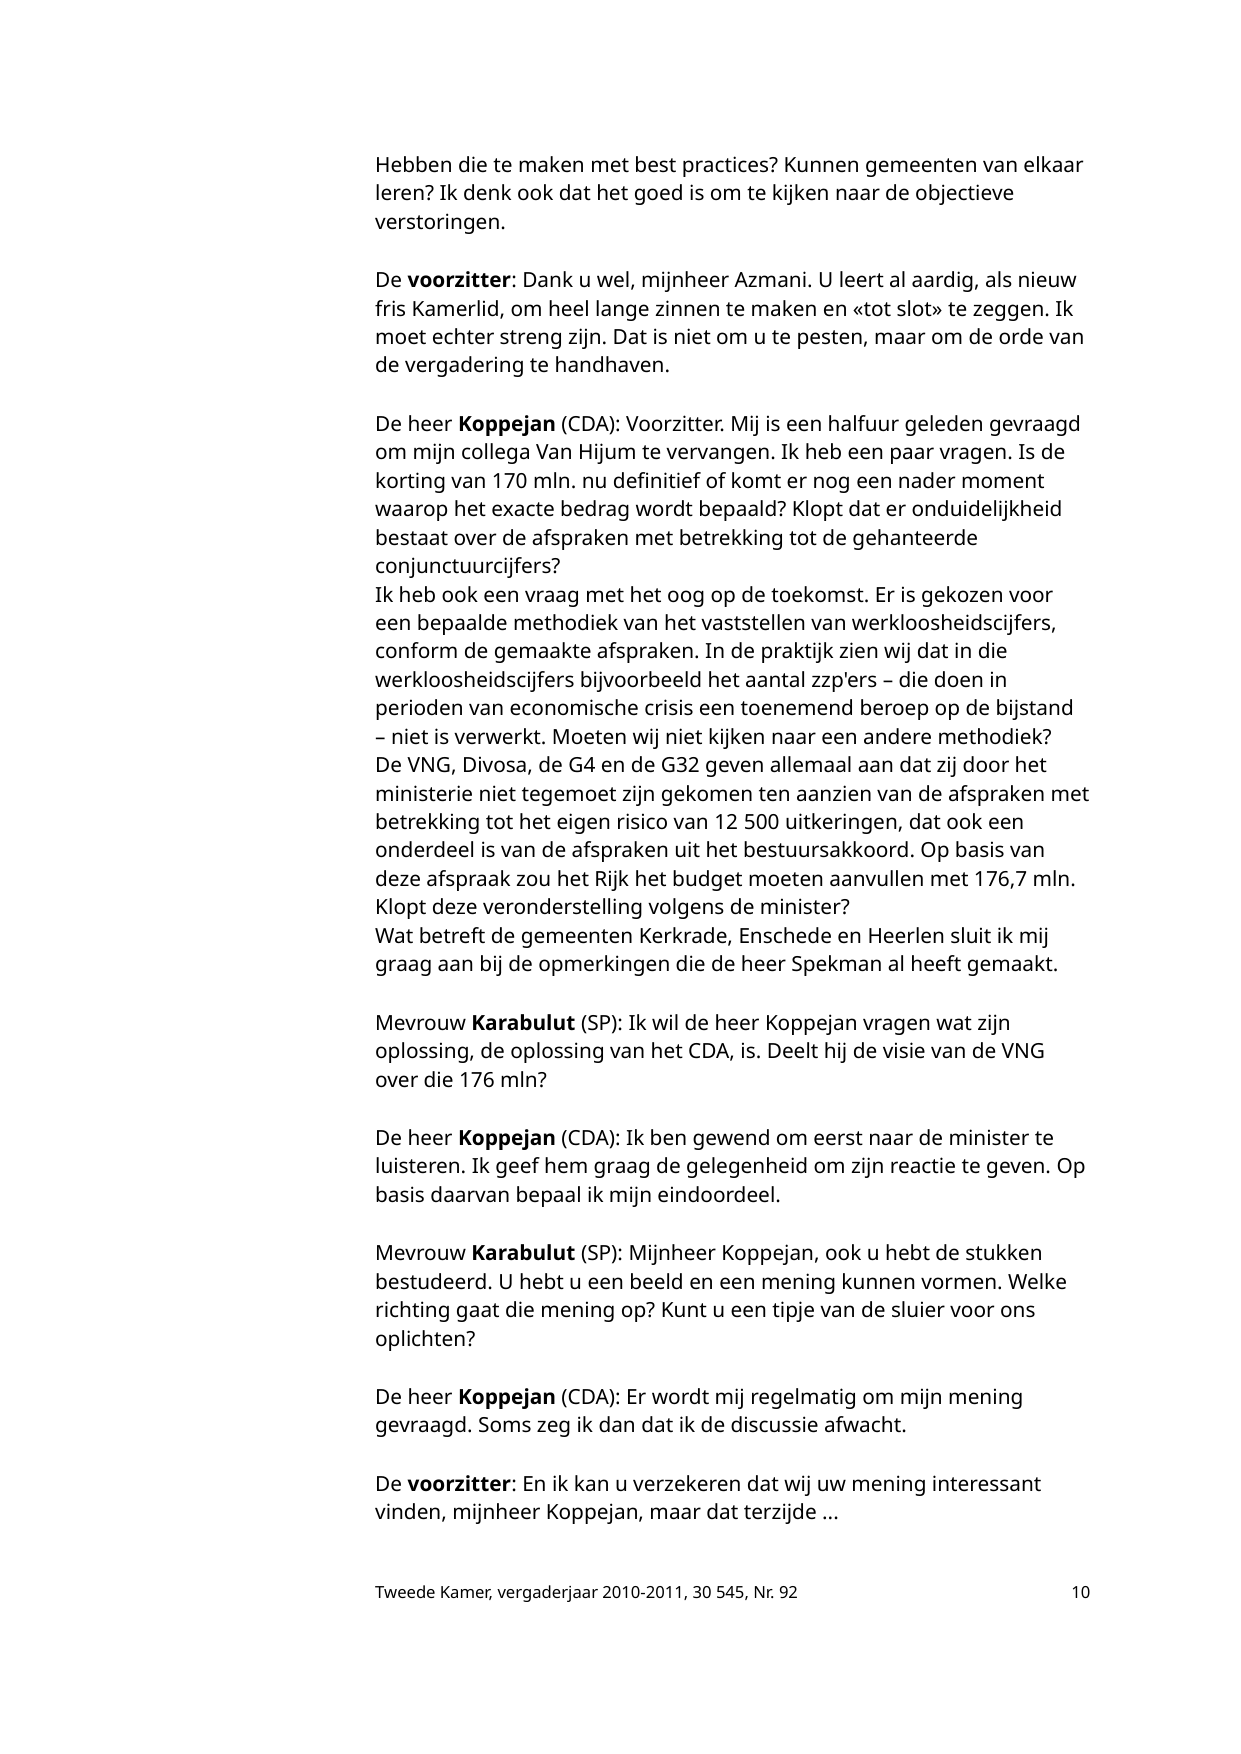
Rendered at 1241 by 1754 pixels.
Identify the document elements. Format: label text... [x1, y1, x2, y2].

text De heer Koppejan (CDA): Er wordt mij regelmatig om mijn mening gevraagd. Soms zeg ik dan dat ik de discussie afwacht. [375, 1382, 1090, 1439]
text Mevrouw Karabulut (SP): Ik wil de heer Koppejan vragen wat zijn oplossing, de oplossing van het CDA, is. Deelt hij de visie van de VNG over die 176 mln? [375, 1008, 1090, 1093]
text Ik heb ook een vraag met het oog op de toekomst. Er is gekozen voor een bepaalde methodiek van het vaststellen van werkloosheidscijfers, conform de gemaakte afspraken. In de praktijk zien wij dat in die werkloosheidscijfers bijvoorbeeld het aantal zzp'ers – die doen in perioden van economische crisis een toenemend beroep op de bijstand – niet is verwerkt. Moeten wij niet kijken naar een andere methodiek? [375, 580, 1090, 750]
text Hebben die te maken met best practices? Kunnen gemeenten van elkaar leren? Ik denk ook dat het goed is om te kijken naar de objectieve verstoringen. [375, 150, 1090, 235]
text De heer Koppejan (CDA): Voorzitter. Mij is een halfuur geleden gevraagd om mijn collega Van Hijum te vervangen. Ik heb een paar vragen. Is de korting van 170 mln. nu definitief of komt er nog een nader moment waarop het exacte bedrag wordt bepaald? Klopt dat er onduidelijkheid bestaat over de afspraken met betrekking tot de gehanteerde conjunctuurcijfers? [375, 409, 1090, 580]
text De voorzitter: Dank u wel, mijnheer Azmani. U leert al aardig, als nieuw fris Kamerlid, om heel lange zinnen te maken en «tot slot» te zeggen. Ik moet echter streng zijn. Dat is niet om u te pesten, maar om de orde van de vergadering te handhaven. [375, 265, 1090, 379]
text De voorzitter: En ik kan u verzekeren dat wij uw mening interessant vinden, mijnheer Koppejan, maar dat terzijde ... [375, 1469, 1090, 1526]
text De VNG, Divosa, de G4 en de G32 geven allemaal aan dat zij door het ministerie niet tegemoet zijn gekomen ten aanzien van de afspraken met betrekking tot het eigen risico van 12 500 uitkeringen, dat ook een onderdeel is van de afspraken uit het bestuursakkoord. Op basis van deze afspraak zou het Rijk het budget moeten aanvullen met 176,7 mln. Klopt deze veronderstelling volgens de minister? [375, 750, 1090, 921]
text Mevrouw Karabulut (SP): Mijnheer Koppejan, ook u hebt de stukken bestudeerd. U hebt u een beeld en een mening kunnen vormen. Welke richting gaat die mening op? Kunt u een tipje van de sluier voor ons oplichten? [375, 1238, 1090, 1352]
text Wat betreft de gemeenten Kerkrade, Enschede en Heerlen sluit ik mij graag aan bij de opmerkingen die de heer Spekman al heeft gemaakt. [375, 921, 1090, 978]
text De heer Koppejan (CDA): Ik ben gewend om eerst naar de minister te luisteren. Ik geef hem graag de gelegenheid om zijn reactie te geven. Op basis daarvan bepaal ik mijn eindoordeel. [375, 1123, 1090, 1208]
